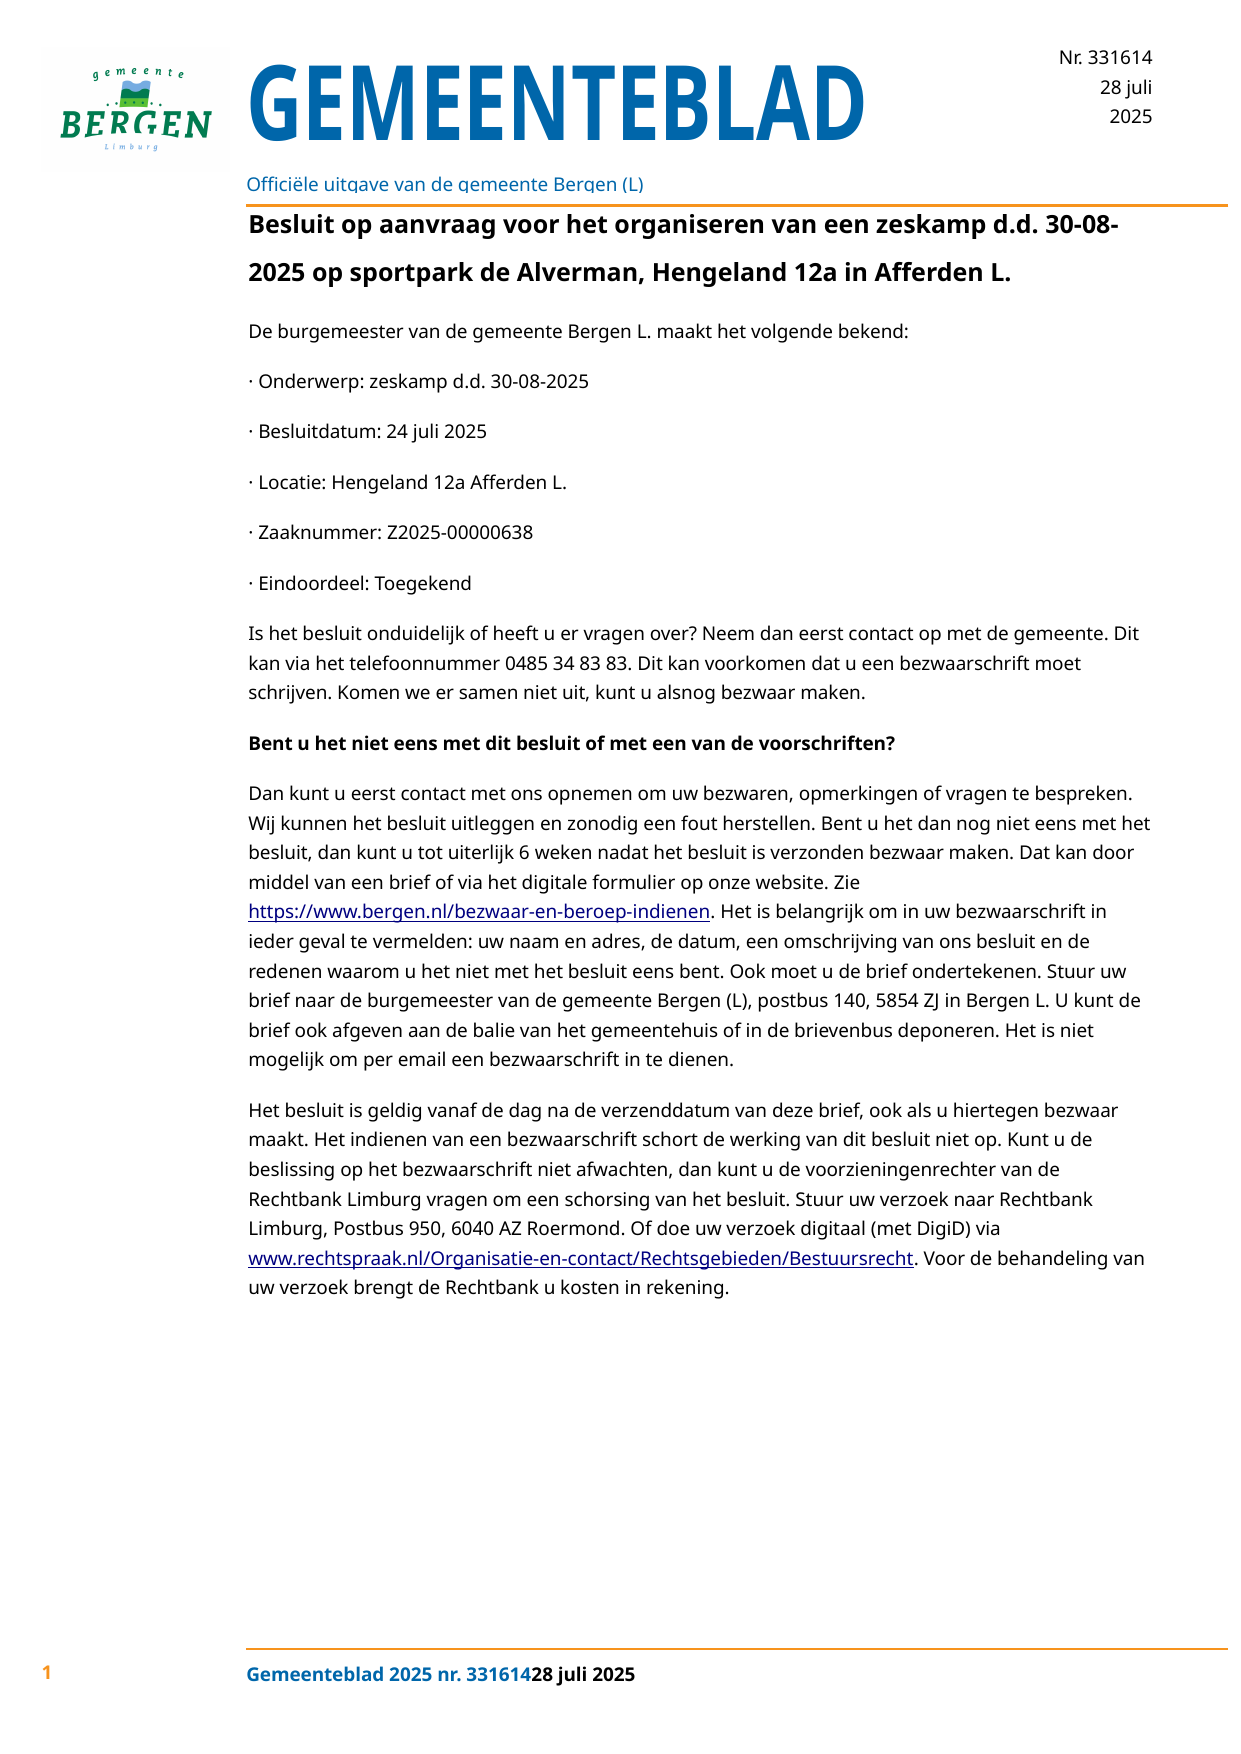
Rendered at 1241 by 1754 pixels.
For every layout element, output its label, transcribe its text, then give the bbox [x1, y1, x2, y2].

text · Zaaknummer: Z2025-00000638 [248, 519, 1152, 545]
text · Locatie: Hengeland 12a Afferden L. [248, 469, 1152, 495]
text Besluit op aanvraag voor het organiseren van een zeskamp d.d. 30-08-2025 op sportpark de Alverman, Hengeland 12a in Afferden L. [248, 207, 1152, 288]
text De burgemeester van de gemeente Bergen L. maakt het volgende bekend: [248, 318, 1152, 344]
text Is het besluit onduidelijk of heeft u er vragen over? Neem dan eerst contact op met de gemeente. Dit kan via het telefoonnummer 0485 34 83 83. Dit kan voorkomen dat u een bezwaarschrift moet schrijven. Komen we er samen niet uit, kunt u alsnog bezwaar maken. [248, 620, 1152, 705]
text · Onderwerp: zeskamp d.d. 30-08-2025 [248, 368, 1152, 394]
text Het besluit is geldig vanaf de dag na de verzenddatum van deze brief, ook als u hiertegen bezwaar maakt. Het indienen van een bezwaarschrift schort de werking van dit besluit niet op. Kunt u de beslissing op het bezwaarschrift niet afwachten, dan kunt u de voorzieningenrechter van de Rechtbank Limburg vragen om een schorsing van het besluit. Stuur uw verzoek naar Rechtbank Limburg, Postbus 950, 6040 AZ Roermond. Of doe uw verzoek digitaal (met DigiD) via www.rechtspraak.nl/Organisatie-en-contact/Rechtsgebieden/Bestuursrecht. Voor de behandeling van uw verzoek brengt de Rechtbank u kosten in rekening. [248, 1097, 1152, 1300]
text · Besluitdatum: 24 juli 2025 [248, 419, 1152, 444]
text Bent u het niet eens met dit besluit of met een van de voorschriften? [248, 730, 1152, 756]
text Dan kunt u eerst contact met ons opnemen om uw bezwaren, opmerkingen of vragen te bespreken. Wij kunnen het besluit uitleggen en zonodig een fout herstellen. Bent u het dan nog niet eens met het besluit, dan kunt u tot uiterlijk 6 weken nadat het besluit is verzonden bezwaar maken. Dat kan door middel van een brief of via het digitale formulier op onze website. Zie https://www.bergen.nl/bezwaar-en-beroep-indienen. Het is belangrijk om in uw bezwaarschrift in ieder geval te vermelden: uw naam en adres, de datum, een omschrijving van ons besluit en de redenen waarom u het niet met het besluit eens bent. Ook moet u de brief ondertekenen. Stuur uw brief naar de burgemeester van de gemeente Bergen (L), postbus 140, 5854 ZJ in Bergen L. U kunt de brief ook afgeven aan de balie van het gemeentehuis of in de brievenbus deponeren. Het is niet mogelijk om per email een bezwaarschrift in te dienen. [248, 780, 1152, 1072]
picture [41, 47, 231, 172]
text · Eindoordeel: Toegekend [248, 570, 1152, 596]
